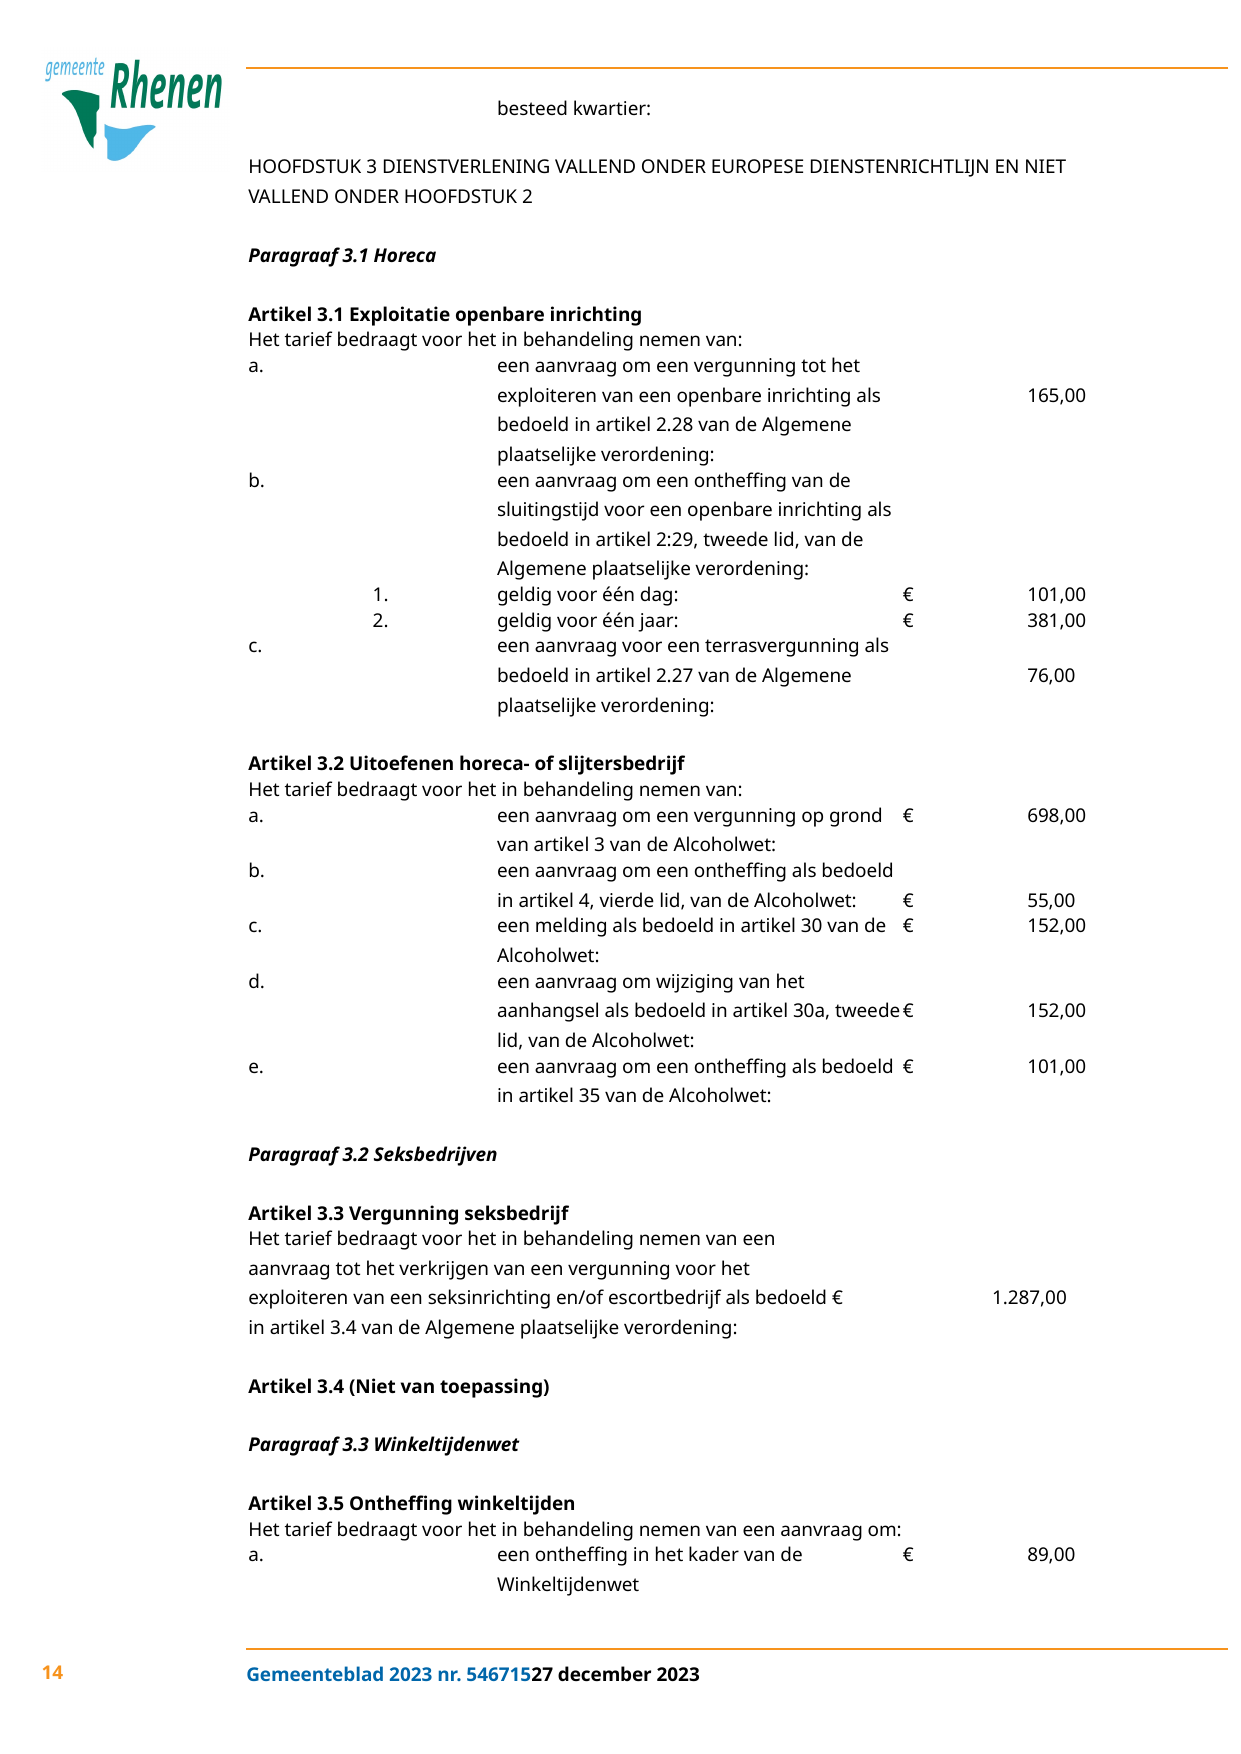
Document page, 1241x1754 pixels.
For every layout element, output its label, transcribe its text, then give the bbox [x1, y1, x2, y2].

table_cell 101,00 [1027, 1053, 1152, 1108]
table_cell een aanvraag om een ontheffing als bedoeld in artikel 35 van de Alcoholwet: [497, 1053, 903, 1108]
table_cell € [832, 1225, 992, 1340]
table_cell een melding als bedoeld in artikel 30 van de Alcoholwet: [497, 913, 903, 968]
table_cell [373, 1053, 497, 1108]
table_cell besteed kwartier: [497, 95, 903, 121]
table_cell [248, 95, 372, 121]
table_cell € [903, 581, 1027, 607]
table_header Artikel 3.4 (Niet van toepassing) [248, 1373, 1152, 1398]
table_cell een aanvraag om een ontheffing van de sluitingstijd voor een openbare inrichting als bedoeld in artikel 2:29, tweede lid, van de Algemene plaatselijke verordening: [497, 467, 903, 581]
table_header Artikel 3.1 Exploitatie openbare inrichting [248, 301, 1152, 327]
table_cell 76,00 [1027, 633, 1152, 718]
table_cell [1027, 95, 1152, 121]
table_cell [1027, 776, 1152, 802]
table_header Paragraaf 3.2 Seksbedrijven [248, 1141, 1152, 1167]
table_cell [373, 467, 497, 581]
table_cell d. [248, 968, 372, 1053]
table_cell een aanvraag om een ontheffing als bedoeld in artikel 4, vierde lid, van de Alcoholwet: [497, 857, 903, 913]
table_cell een aanvraag om een vergunning op grond van artikel 3 van de Alcoholwet: [497, 802, 903, 857]
table_cell 381,00 [1027, 607, 1152, 633]
table_cell 2. [373, 607, 497, 633]
table_cell [248, 607, 372, 633]
table_cell [373, 857, 497, 913]
table_cell a. [248, 352, 372, 467]
table_cell een ontheffing in het kader van de Winkeltijdenwet [497, 1542, 903, 1597]
table_header Paragraaf 3.1 Horeca [248, 242, 1152, 268]
table_cell € [903, 968, 1027, 1053]
table_cell [373, 968, 497, 1053]
table_cell € [903, 857, 1027, 913]
table_cell [903, 633, 1027, 718]
table_cell [1027, 1516, 1152, 1542]
table_cell 1. [373, 581, 497, 607]
table_cell 101,00 [1027, 581, 1152, 607]
table_cell [903, 1516, 1027, 1542]
table_cell [248, 581, 372, 607]
table_cell [373, 802, 497, 857]
table_cell b. [248, 857, 372, 913]
table_cell e. [248, 1053, 372, 1108]
table_cell 1.287,00 [992, 1225, 1152, 1340]
table_cell [373, 352, 497, 467]
table_cell € [903, 1053, 1027, 1108]
table_header Artikel 3.5 Ontheffing winkeltijden [248, 1490, 1152, 1516]
table_cell c. [248, 913, 372, 968]
table_cell Het tarief bedraagt voor het in behandeling nemen van een aanvraag om: [248, 1516, 903, 1542]
table_cell een aanvraag voor een terrasvergunning als bedoeld in artikel 2.27 van de Algemene plaatselijke verordening: [497, 633, 903, 718]
table_cell [373, 95, 497, 121]
table_cell € [903, 913, 1027, 968]
table_cell 89,00 [1027, 1542, 1152, 1597]
table_cell [903, 95, 1027, 121]
table_cell a. [248, 802, 372, 857]
table_cell € [903, 1542, 1027, 1597]
table_cell 55,00 [1027, 857, 1152, 913]
table_cell [373, 913, 497, 968]
picture [41, 47, 231, 172]
table_cell € [903, 802, 1027, 857]
table_cell c. [248, 633, 372, 718]
table_cell Het tarief bedraagt voor het in behandeling nemen van een aanvraag tot het verkrijgen van een vergunning voor het exploiteren van een seksinrichting en/of escortbedrijf als bedoeld in artikel 3.4 van de Algemene plaatselijke verordening: [248, 1225, 832, 1340]
table_cell [903, 467, 1027, 581]
table_header Artikel 3.2 Uitoefenen horeca- of slijtersbedrijf [248, 751, 1152, 776]
table_cell 152,00 [1027, 913, 1152, 968]
table_cell een aanvraag om een vergunning tot het exploiteren van een openbare inrichting als bedoeld in artikel 2.28 van de Algemene plaatselijke verordening: [497, 352, 903, 467]
table_cell [1027, 327, 1152, 352]
table_cell [1027, 467, 1152, 581]
table_header Paragraaf 3.3 Winkeltijdenwet [248, 1431, 1152, 1457]
table_cell 152,00 [1027, 968, 1152, 1053]
table_cell b. [248, 467, 372, 581]
table_header Artikel 3.3 Vergunning seksbedrijf [248, 1200, 1152, 1225]
table_cell a. [248, 1542, 372, 1597]
table_cell Het tarief bedraagt voor het in behandeling nemen van: [248, 776, 903, 802]
table_cell [903, 327, 1027, 352]
text HOOFDSTUK 3 DIENSTVERLENING VALLEND ONDER EUROPESE DIENSTENRICHTLIJN EN NIET VALLEND ONDER HOOFDSTUK 2 [248, 153, 1152, 209]
table_cell geldig voor één jaar: [497, 607, 903, 633]
table_cell geldig voor één dag: [497, 581, 903, 607]
table_cell [373, 633, 497, 718]
table_cell € [903, 607, 1027, 633]
table_cell 165,00 [1027, 352, 1152, 467]
table_cell 698,00 [1027, 802, 1152, 857]
table_cell een aanvraag om wijziging van het aanhangsel als bedoeld in artikel 30a, tweede lid, van de Alcoholwet: [497, 968, 903, 1053]
table_cell Het tarief bedraagt voor het in behandeling nemen van: [248, 327, 903, 352]
table_cell [903, 776, 1027, 802]
table_cell [373, 1542, 497, 1597]
table_cell [903, 352, 1027, 467]
